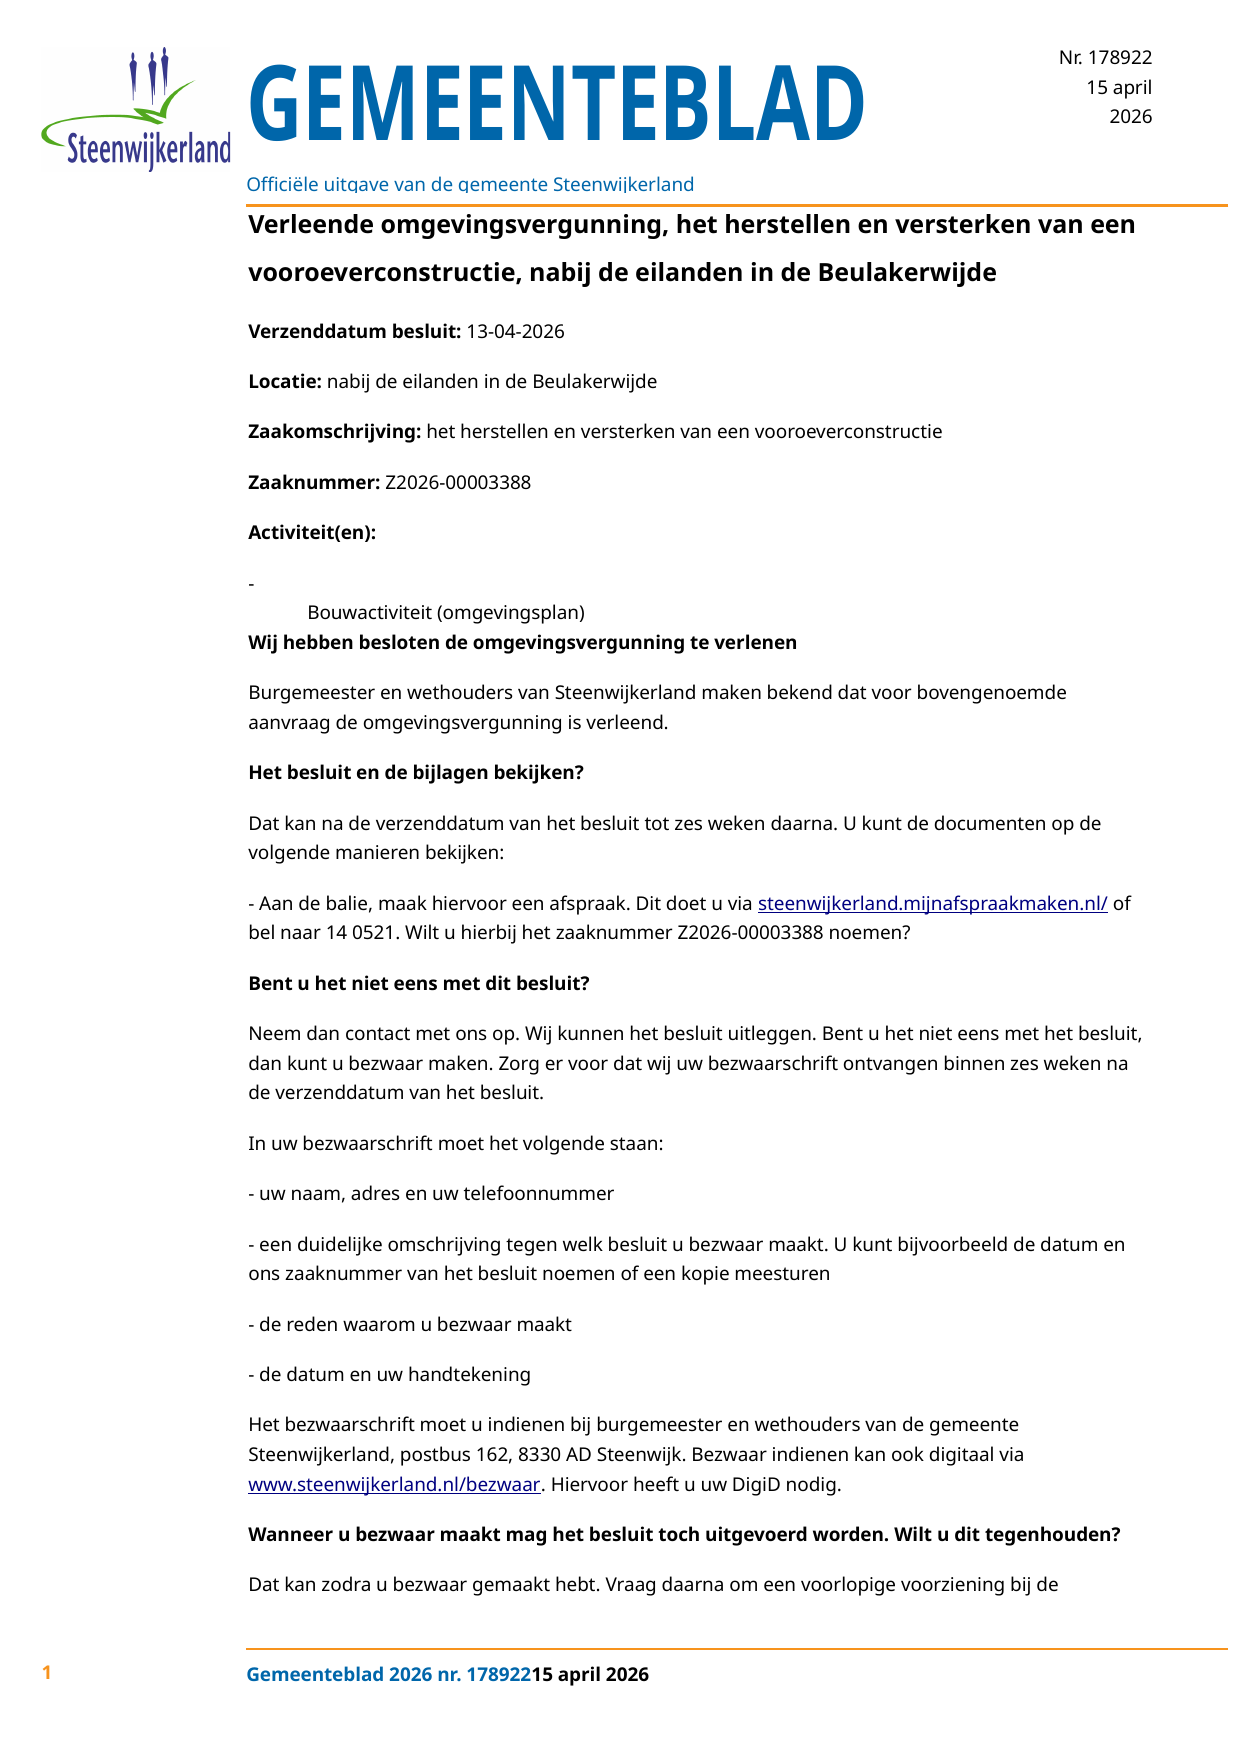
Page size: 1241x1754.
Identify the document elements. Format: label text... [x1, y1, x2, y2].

list Bouwactiviteit (omgevingsplan) [248, 599, 1152, 625]
text In uw bezwaarschrift moet het volgende staan: [248, 1130, 1152, 1156]
picture [41, 47, 231, 172]
text Het bezwaarschrift moet u indienen bij burgemeester en wethouders van de gemeente Steenwijkerland, postbus 162, 8330 AD Steenwijk. Bezwaar indienen kan ook digitaal via www.steenwijkerland.nl/bezwaar. Hiervoor heeft u uw DigiD nodig. [248, 1412, 1152, 1497]
text Verleende omgevingsvergunning, het herstellen en versterken van een vooroeverconstructie, nabij de eilanden in de Beulakerwijde [248, 207, 1152, 288]
text Wij hebben besloten de omgevingsvergunning te verlenen [248, 629, 1152, 655]
text - Aan de balie, maak hiervoor een afspraak. Dit doet u via steenwijkerland.mijnafspraakmaken.nl/ of bel naar 14 0521. Wilt u hierbij het zaaknummer Z2026-00003388 noemen? [248, 890, 1152, 945]
text - uw naam, adres en uw telefoonnummer [248, 1180, 1152, 1206]
text Dat kan zodra u bezwaar gemaakt hebt. Vraag daarna om een voorlopige voorziening bij de [248, 1572, 1152, 1597]
text Burgemeester en wethouders van Steenwijkerland maken bekend dat voor bovengenoemde aanvraag de omgevingsvergunning is verleend. [248, 679, 1152, 735]
text Zaaknummer: Z2026-00003388 [248, 469, 1152, 495]
text - de datum en uw handtekening [248, 1361, 1152, 1387]
text Dat kan na de verzenddatum van het besluit tot zes weken daarna. U kunt de documenten op de volgende manieren bekijken: [248, 810, 1152, 865]
text Bent u het niet eens met dit besluit? [248, 970, 1152, 996]
text Verzenddatum besluit: 13-04-2026 [248, 318, 1152, 344]
text Activiteit(en): [248, 519, 1152, 545]
text Het besluit en de bijlagen bekijken? [248, 759, 1152, 785]
text Zaakomschrijving: het herstellen en versterken van een vooroeverconstructie [248, 419, 1152, 444]
text Wanneer u bezwaar maakt mag het besluit toch uitgevoerd worden. Wilt u dit tegenhouden? [248, 1521, 1152, 1547]
text - de reden waarom u bezwaar maakt [248, 1311, 1152, 1337]
text Neem dan contact met ons op. Wij kunnen het besluit uitleggen. Bent u het niet eens met het besluit, dan kunt u bezwaar maken. Zorg er voor dat wij uw bezwaarschrift ontvangen binnen zes weken na de verzenddatum van het besluit. [248, 1020, 1152, 1105]
text - een duidelijke omschrijving tegen welk besluit u bezwaar maakt. U kunt bijvoorbeeld de datum en ons zaaknummer van het besluit noemen of een kopie meesturen [248, 1231, 1152, 1286]
text Locatie: nabij de eilanden in de Beulakerwijde [248, 368, 1152, 394]
